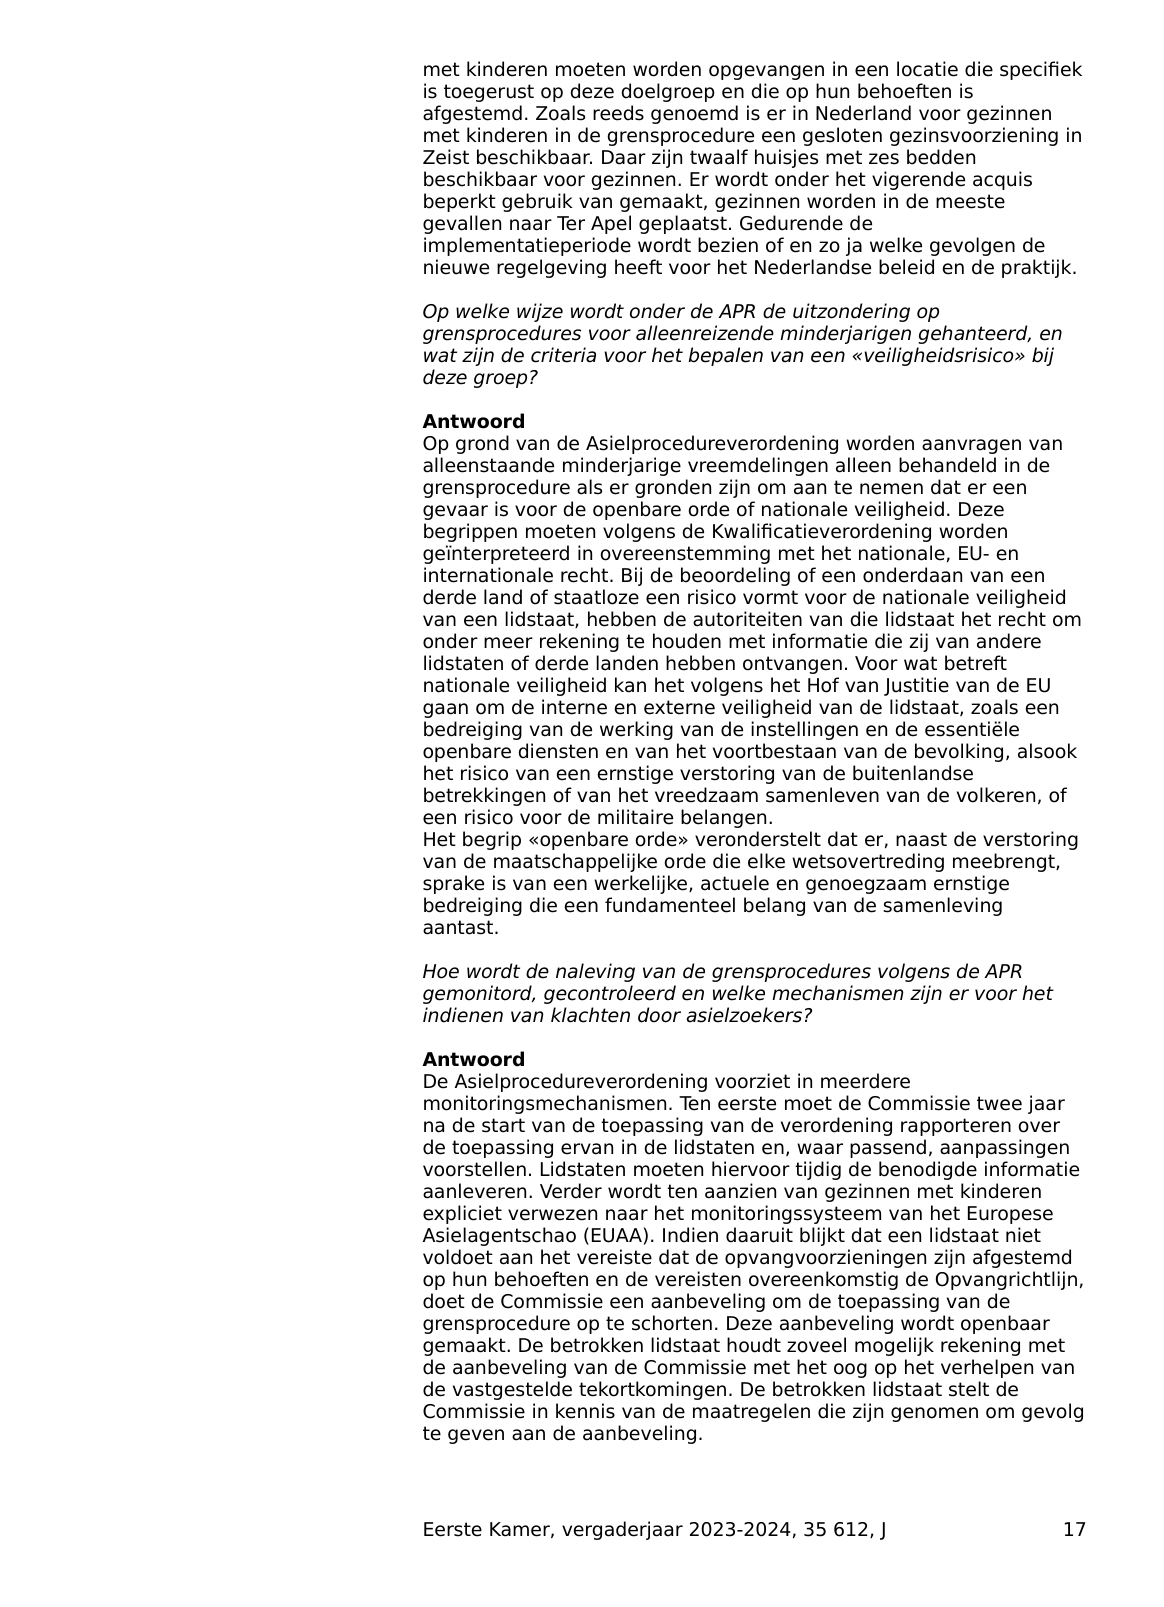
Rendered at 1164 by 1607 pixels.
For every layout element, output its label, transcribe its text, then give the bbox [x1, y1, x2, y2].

text met kinderen moeten worden opgevangen in een locatie die specifiek is toegerust op deze doelgroep en die op hun behoeften is afgestemd. Zoals reeds genoemd is er in Nederland voor gezinnen met kinderen in de grensprocedure een gesloten gezinsvoorziening in Zeist beschikbaar. Daar zijn twaalf huisjes met zes bedden beschikbaar voor gezinnen. Er wordt onder het vigerende acquis beperkt gebruik van gemaakt, gezinnen worden in de meeste gevallen naar Ter Apel geplaatst. Gedurende de implementatieperiode wordt bezien of en zo ja welke gevolgen de nieuwe regelgeving heeft voor het Nederlandse beleid en de praktijk. [422, 59, 1087, 279]
text Hoe wordt de naleving van de grensprocedures volgens de APR gemonitord, gecontroleerd en welke mechanismen zijn er voor het indienen van klachten door asielzoekers? [422, 961, 1087, 1027]
text Antwoord [422, 411, 1087, 433]
text Op welke wijze wordt onder de APR de uitzondering op grensprocedures voor alleenreizende minderjarigen gehanteerd, en wat zijn de criteria voor het bepalen van een «veiligheidsrisico» bij deze groep? [422, 301, 1087, 389]
text Het begrip «openbare orde» veronderstelt dat er, naast de verstoring van de maatschappelijke orde die elke wetsovertreding meebrengt, sprake is van een werkelijke, actuele en genoegzaam ernstige bedreiging die een fundamenteel belang van de samenleving aantast. [422, 829, 1087, 939]
text Antwoord [422, 1049, 1087, 1071]
text Op grond van de Asielprocedureverordening worden aanvragen van alleenstaande minderjarige vreemdelingen alleen behandeld in de grensprocedure als er gronden zijn om aan te nemen dat er een gevaar is voor de openbare orde of nationale veiligheid. Deze begrippen moeten volgens de Kwalificatieverordening worden geïnterpreteerd in overeenstemming met het nationale, EU- en internationale recht. Bij de beoordeling of een onderdaan van een derde land of staatloze een risico vormt voor de nationale veiligheid van een lidstaat, hebben de autoriteiten van die lidstaat het recht om onder meer rekening te houden met informatie die zij van andere lidstaten of derde landen hebben ontvangen. Voor wat betreft nationale veiligheid kan het volgens het Hof van Justitie van de EU gaan om de interne en externe veiligheid van de lidstaat, zoals een bedreiging van de werking van de instellingen en de essentiële openbare diensten en van het voortbestaan van de bevolking, alsook het risico van een ernstige verstoring van de buitenlandse betrekkingen of van het vreedzaam samenleven van de volkeren, of een risico voor de militaire belangen. [422, 433, 1087, 829]
text De Asielprocedureverordening voorziet in meerdere monitoringsmechanismen. Ten eerste moet de Commissie twee jaar na de start van de toepassing van de verordening rapporteren over de toepassing ervan in de lidstaten en, waar passend, aanpassingen voorstellen. Lidstaten moeten hiervoor tijdig de benodigde informatie aanleveren. Verder wordt ten aanzien van gezinnen met kinderen expliciet verwezen naar het monitoringssysteem van het Europese Asielagentschao (EUAA). Indien daaruit blijkt dat een lidstaat niet voldoet aan het vereiste dat de opvangvoorzieningen zijn afgestemd op hun behoeften en de vereisten overeenkomstig de Opvangrichtlijn, doet de Commissie een aanbeveling om de toepassing van de grensprocedure op te schorten. Deze aanbeveling wordt openbaar gemaakt. De betrokken lidstaat houdt zoveel mogelijk rekening met de aanbeveling van de Commissie met het oog op het verhelpen van de vastgestelde tekortkomingen. De betrokken lidstaat stelt de Commissie in kennis van de maatregelen die zijn genomen om gevolg te geven aan de aanbeveling. [422, 1071, 1087, 1444]
